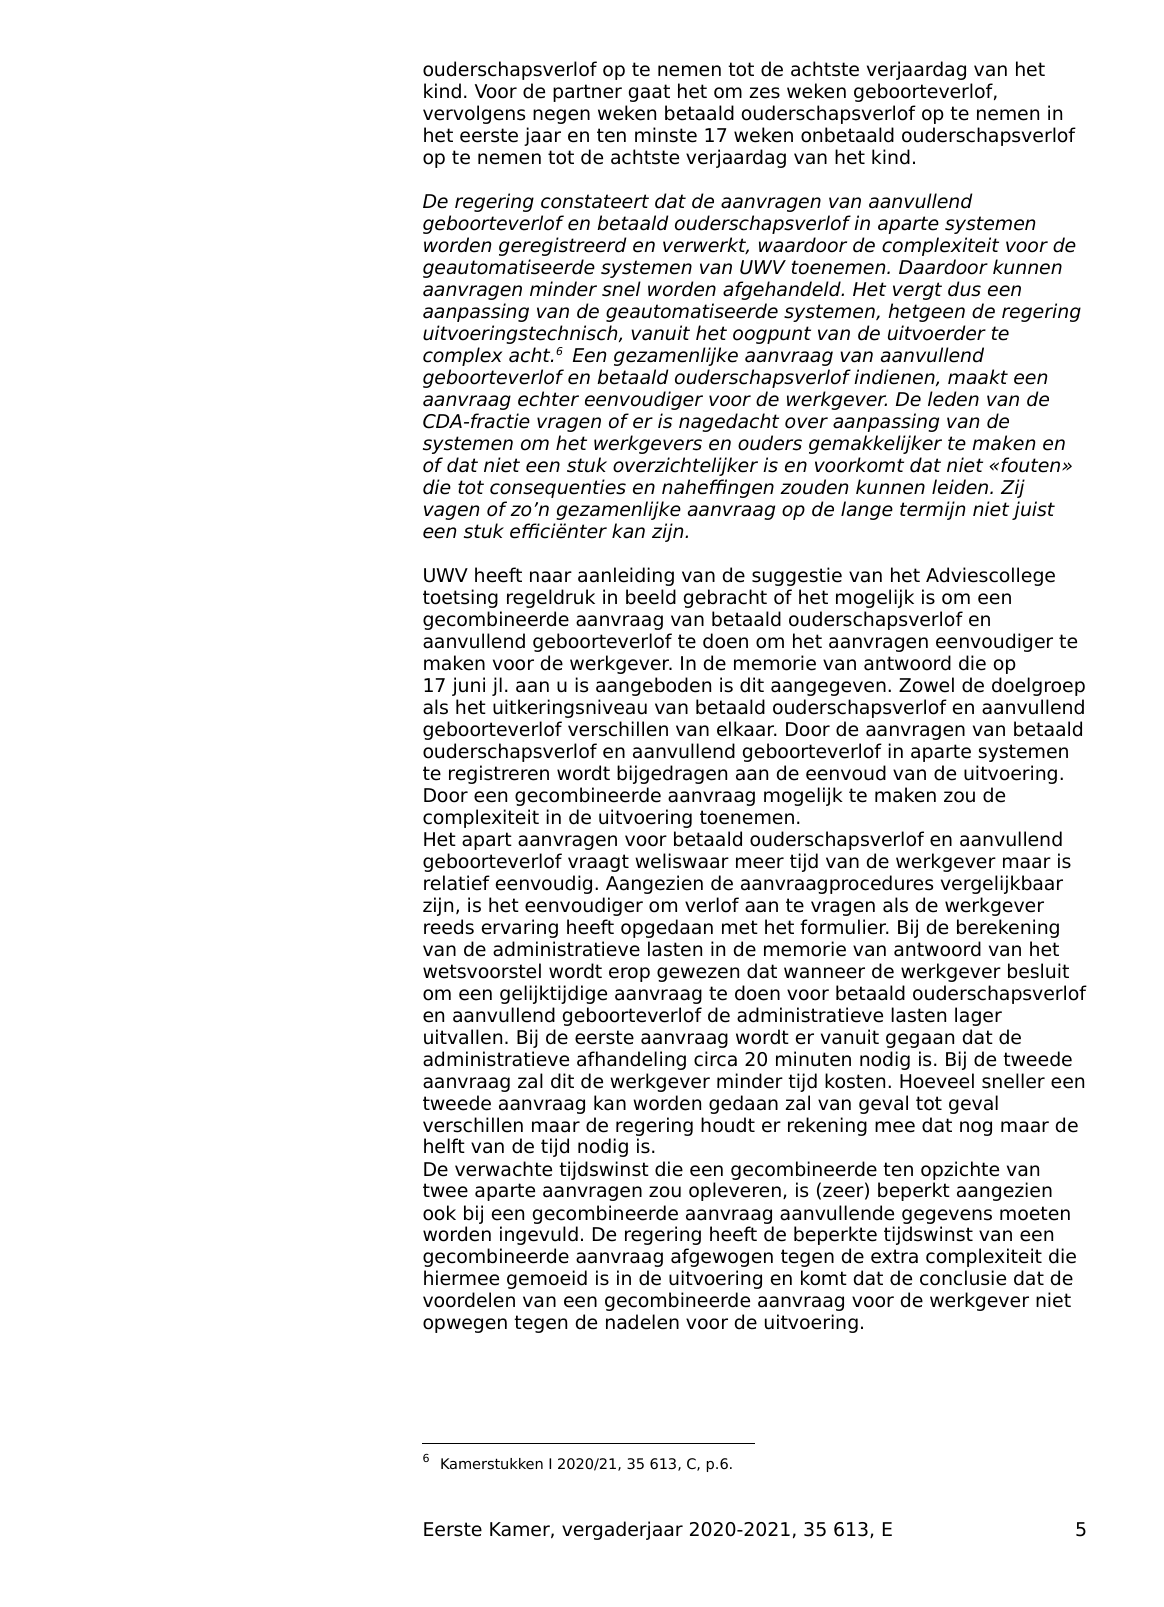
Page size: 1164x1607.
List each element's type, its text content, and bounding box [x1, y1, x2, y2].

text Kamerstukken I 2020/21, 35 613, C, p.6. [422, 1452, 1087, 1474]
text De regering constateert dat de aanvragen van aanvullend geboorteverlof en betaald ouderschapsverlof in aparte systemen worden geregistreerd en verwerkt, waardoor de complexiteit voor de geautomatiseerde systemen van UWV toenemen. Daardoor kunnen aanvragen minder snel worden afgehandeld. Het vergt dus een aanpassing van de geautomatiseerde systemen, hetgeen de regering uitvoeringstechnisch, vanuit het oogpunt van de uitvoerder te complex acht. Een gezamenlijke aanvraag van aanvullend geboorteverlof en betaald ouderschapsverlof indienen, maakt een aanvraag echter eenvoudiger voor de werkgever. De leden van de CDA-fractie vragen of er is nagedacht over aanpassing van de systemen om het werkgevers en ouders gemakkelijker te maken en of dat niet een stuk overzichtelijker is en voorkomt dat niet «fouten» die tot consequenties en naheffingen zouden kunnen leiden. Zij vagen of zo’n gezamenlijke aanvraag op de lange termijn niet juist een stuk efficiënter kan zijn. [422, 191, 1087, 543]
text Het apart aanvragen voor betaald ouderschapsverlof en aanvullend geboorteverlof vraagt weliswaar meer tijd van de werkgever maar is relatief eenvoudig. Aangezien de aanvraagprocedures vergelijkbaar zijn, is het eenvoudiger om verlof aan te vragen als de werkgever reeds ervaring heeft opgedaan met het formulier. Bij de berekening van de administratieve lasten in de memorie van antwoord van het wetsvoorstel wordt erop gewezen dat wanneer de werkgever besluit om een gelijktijdige aanvraag te doen voor betaald ouderschapsverlof en aanvullend geboorteverlof de administratieve lasten lager uitvallen. Bij de eerste aanvraag wordt er vanuit gegaan dat de administratieve afhandeling circa 20 minuten nodig is. Bij de tweede aanvraag zal dit de werkgever minder tijd kosten. Hoeveel sneller een tweede aanvraag kan worden gedaan zal van geval tot geval verschillen maar de regering houdt er rekening mee dat nog maar de helft van de tijd nodig is. [422, 829, 1087, 1158]
text ouderschapsverlof op te nemen tot de achtste verjaardag van het kind. Voor de partner gaat het om zes weken geboorteverlof, vervolgens negen weken betaald ouderschapsverlof op te nemen in het eerste jaar en ten minste 17 weken onbetaald ouderschapsverlof op te nemen tot de achtste verjaardag van het kind. [422, 59, 1087, 169]
text De verwachte tijdswinst die een gecombineerde ten opzichte van twee aparte aanvragen zou opleveren, is (zeer) beperkt aangezien ook bij een gecombineerde aanvraag aanvullende gegevens moeten worden ingevuld. De regering heeft de beperkte tijdswinst van een gecombineerde aanvraag afgewogen tegen de extra complexiteit die hiermee gemoeid is in de uitvoering en komt dat de conclusie dat de voordelen van een gecombineerde aanvraag voor de werkgever niet opwegen tegen de nadelen voor de uitvoering. [422, 1158, 1087, 1334]
text UWV heeft naar aanleiding van de suggestie van het Adviescollege toetsing regeldruk in beeld gebracht of het mogelijk is om een gecombineerde aanvraag van betaald ouderschapsverlof en aanvullend geboorteverlof te doen om het aanvragen eenvoudiger te maken voor de werkgever. In de memorie van antwoord die op 17 juni jl. aan u is aangeboden is dit aangegeven. Zowel de doelgroep als het uitkeringsniveau van betaald ouderschapsverlof en aanvullend geboorteverlof verschillen van elkaar. Door de aanvragen van betaald ouderschapsverlof en aanvullend geboorteverlof in aparte systemen te registreren wordt bijgedragen aan de eenvoud van de uitvoering. Door een gecombineerde aanvraag mogelijk te maken zou de complexiteit in de uitvoering toenemen. [422, 565, 1087, 829]
